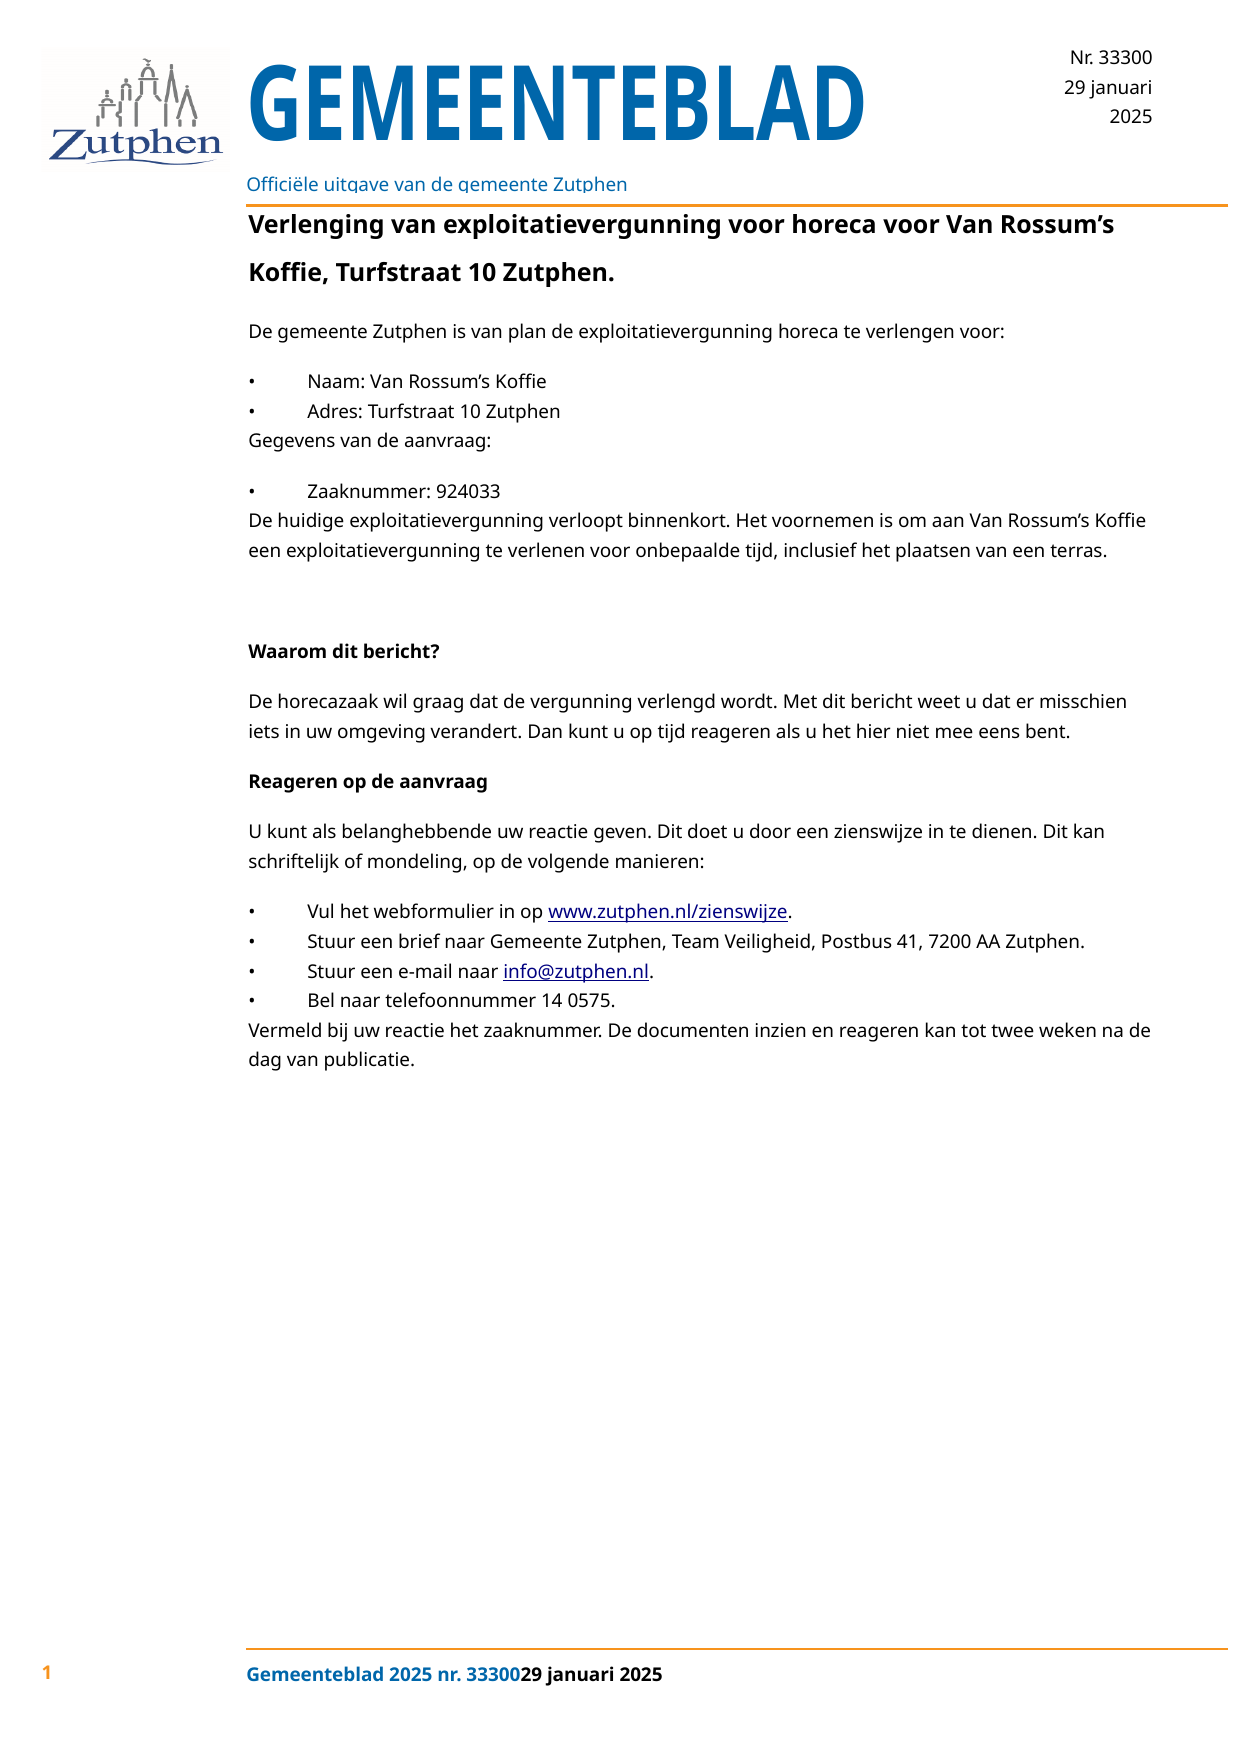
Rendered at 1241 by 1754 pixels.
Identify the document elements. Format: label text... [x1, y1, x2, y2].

text De horecazaak wil graag dat de vergunning verlengd wordt. Met dit bericht weet u dat er misschien iets in uw omgeving verandert. Dan kunt u op tijd reageren als u het hier niet mee eens bent. [248, 688, 1152, 744]
text De huidige exploitatievergunning verloopt binnenkort. Het voornemen is om aan Van Rossum’s Koffie een exploitatievergunning te verlenen voor onbepaalde tijd, inclusief het plaatsen van een terras. [248, 507, 1152, 563]
list Adres: Turfstraat 10 Zutphen [248, 398, 1152, 424]
text U kunt als belanghebbende uw reactie geven. Dit doet u door een zienswijze in te dienen. Dit kan schriftelijk of mondeling, op de volgende manieren: [248, 819, 1152, 874]
list Stuur een brief naar Gemeente Zutphen, Team Veiligheid, Postbus 41, 7200 AA Zutphen. [248, 928, 1152, 954]
text Waarom dit bericht? [248, 638, 1152, 664]
list Zaaknummer: 924033 [248, 478, 1152, 504]
text Vermeld bij uw reactie het zaaknummer. De documenten inzien en reageren kan tot twee weken na de dag van publicatie. [248, 1017, 1152, 1072]
picture [41, 47, 231, 172]
list Naam: Van Rossum’s Koffie [248, 368, 1152, 394]
text Verlenging van exploitatievergunning voor horeca voor Van Rossum’s Koffie, Turfstraat 10 Zutphen. [248, 207, 1152, 288]
list Vul het webformulier in op www.zutphen.nl/zienswijze. [248, 899, 1152, 924]
text De gemeente Zutphen is van plan de exploitatievergunning horeca te verlengen voor: [248, 318, 1152, 344]
list Bel naar telefoonnummer 14 0575. [248, 987, 1152, 1013]
text Gegevens van de aanvraag: [248, 427, 1152, 453]
list Stuur een e-mail naar info@zutphen.nl. [248, 958, 1152, 984]
text Reageren op de aanvraag [248, 768, 1152, 794]
